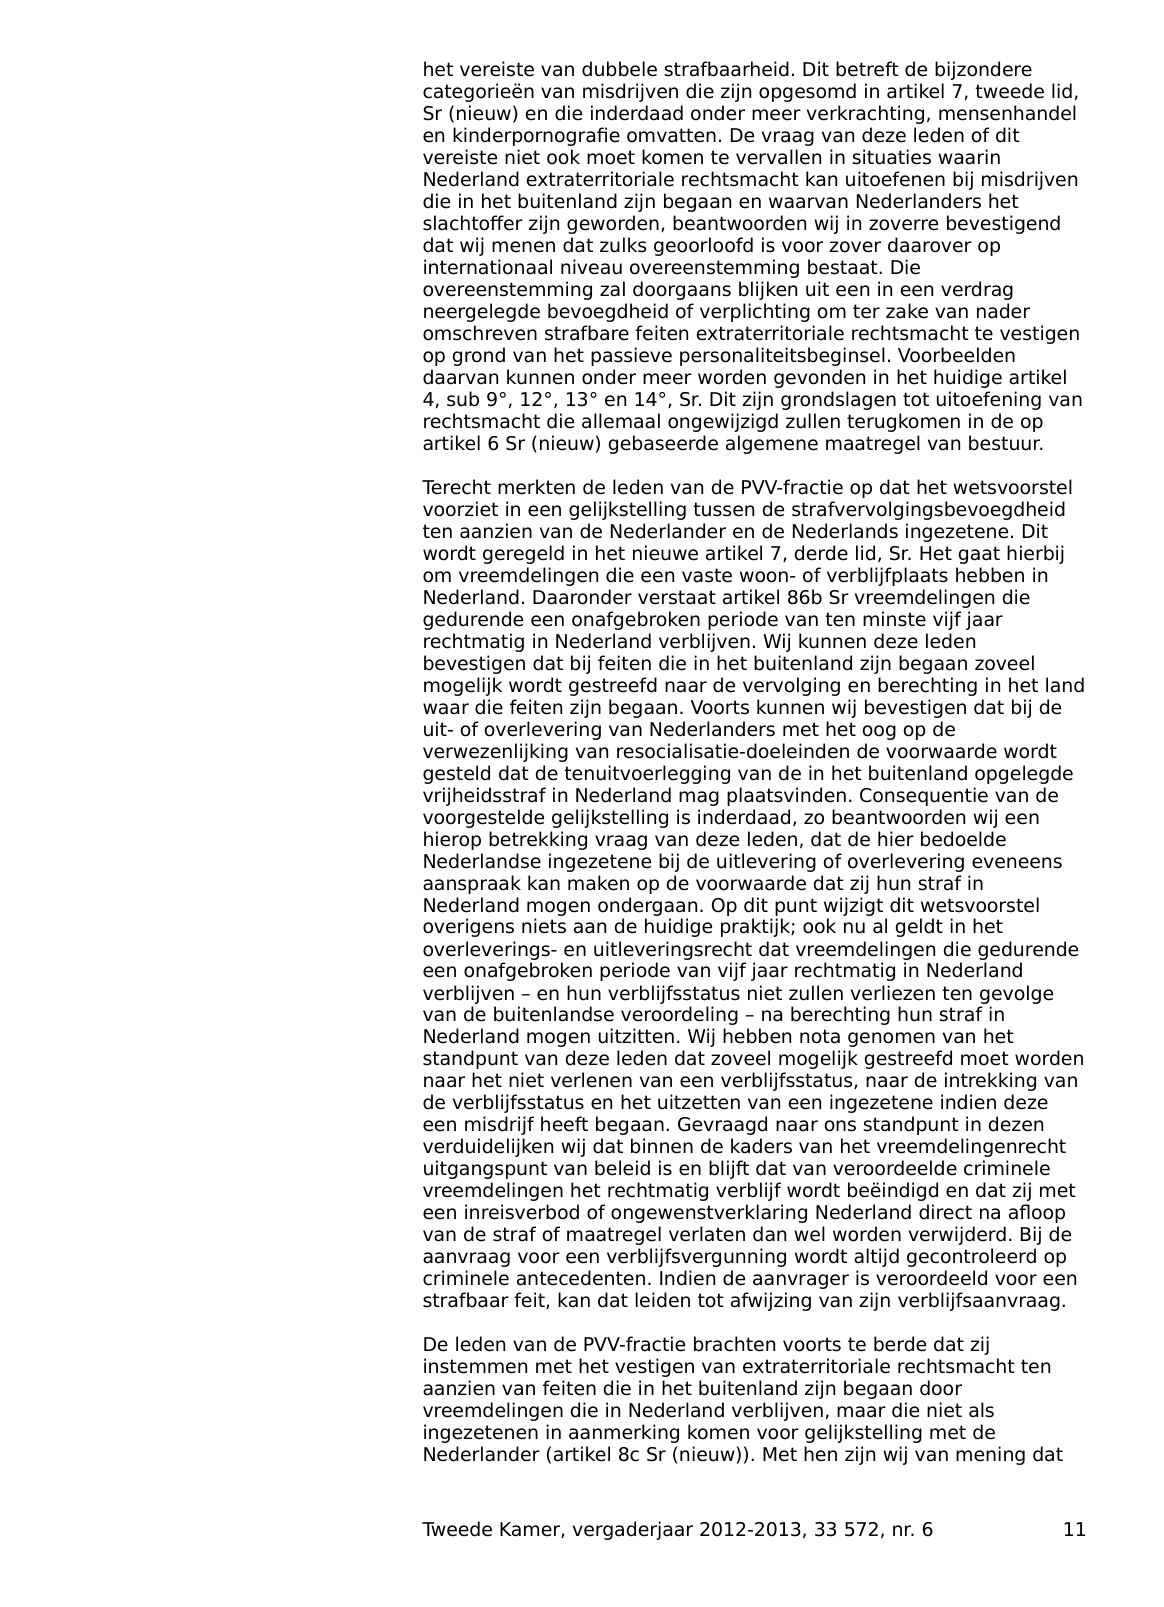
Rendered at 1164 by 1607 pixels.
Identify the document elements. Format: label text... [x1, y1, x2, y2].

text Terecht merkten de leden van de PVV-fractie op dat het wetsvoorstel voorziet in een gelijkstelling tussen de strafvervolgingsbevoegdheid ten aanzien van de Nederlander en de Nederlands ingezetene. Dit wordt geregeld in het nieuwe artikel 7, derde lid, Sr. Het gaat hierbij om vreemdelingen die een vaste woon- of verblijfplaats hebben in Nederland. Daaronder verstaat artikel 86b Sr vreemdelingen die gedurende een onafgebroken periode van ten minste vijf jaar rechtmatig in Nederland verblijven. Wij kunnen deze leden bevestigen dat bij feiten die in het buitenland zijn begaan zoveel mogelijk wordt gestreefd naar de vervolging en berechting in het land waar die feiten zijn begaan. Voorts kunnen wij bevestigen dat bij de uit- of overlevering van Nederlanders met het oog op de verwezenlijking van resocialisatie-doeleinden de voorwaarde wordt gesteld dat de tenuitvoerlegging van de in het buitenland opgelegde vrijheidsstraf in Nederland mag plaatsvinden. Consequentie van de voorgestelde gelijkstelling is inderdaad, zo beantwoorden wij een hierop betrekking vraag van deze leden, dat de hier bedoelde Nederlandse ingezetene bij de uitlevering of overlevering eveneens aanspraak kan maken op de voorwaarde dat zij hun straf in Nederland mogen ondergaan. Op dit punt wijzigt dit wetsvoorstel overigens niets aan de huidige praktijk; ook nu al geldt in het overleverings- en uitleveringsrecht dat vreemdelingen die gedurende een onafgebroken periode van vijf jaar rechtmatig in Nederland verblijven – en hun verblijfsstatus niet zullen verliezen ten gevolge van de buitenlandse veroordeling – na berechting hun straf in Nederland mogen uitzitten. Wij hebben nota genomen van het standpunt van deze leden dat zoveel mogelijk gestreefd moet worden naar het niet verlenen van een verblijfsstatus, naar de intrekking van de verblijfsstatus en het uitzetten van een ingezetene indien deze een misdrijf heeft begaan. Gevraagd naar ons standpunt in dezen verduidelijken wij dat binnen de kaders van het vreemdelingenrecht uitgangspunt van beleid is en blijft dat van veroordeelde criminele vreemdelingen het rechtmatig verblijf wordt beëindigd en dat zij met een inreisverbod of ongewenstverklaring Nederland direct na afloop van de straf of maatregel verlaten dan wel worden verwijderd. Bij de aanvraag voor een verblijfsvergunning wordt altijd gecontroleerd op criminele antecedenten. Indien de aanvrager is veroordeeld voor een strafbaar feit, kan dat leiden tot afwijzing van zijn verblijfsaanvraag. [422, 477, 1087, 1312]
text het vereiste van dubbele strafbaarheid. Dit betreft de bijzondere categorieën van misdrijven die zijn opgesomd in artikel 7, tweede lid, Sr (nieuw) en die inderdaad onder meer verkrachting, mensenhandel en kinderpornografie omvatten. De vraag van deze leden of dit vereiste niet ook moet komen te vervallen in situaties waarin Nederland extraterritoriale rechtsmacht kan uitoefenen bij misdrijven die in het buitenland zijn begaan en waarvan Nederlanders het slachtoffer zijn geworden, beantwoorden wij in zoverre bevestigend dat wij menen dat zulks geoorloofd is voor zover daarover op internationaal niveau overeenstemming bestaat. Die overeenstemming zal doorgaans blijken uit een in een verdrag neergelegde bevoegdheid of verplichting om ter zake van nader omschreven strafbare feiten extraterritoriale rechtsmacht te vestigen op grond van het passieve personaliteitsbeginsel. Voorbeelden daarvan kunnen onder meer worden gevonden in het huidige artikel 4, sub 9°, 12°, 13° en 14°, Sr. Dit zijn grondslagen tot uitoefening van rechtsmacht die allemaal ongewijzigd zullen terugkomen in de op artikel 6 Sr (nieuw) gebaseerde algemene maatregel van bestuur. [422, 59, 1087, 455]
text De leden van de PVV-fractie brachten voorts te berde dat zij instemmen met het vestigen van extraterritoriale rechtsmacht ten aanzien van feiten die in het buitenland zijn begaan door vreemdelingen die in Nederland verblijven, maar die niet als ingezetenen in aanmerking komen voor gelijkstelling met de Nederlander (artikel 8c Sr (nieuw)). Met hen zijn wij van mening dat [422, 1334, 1087, 1466]
